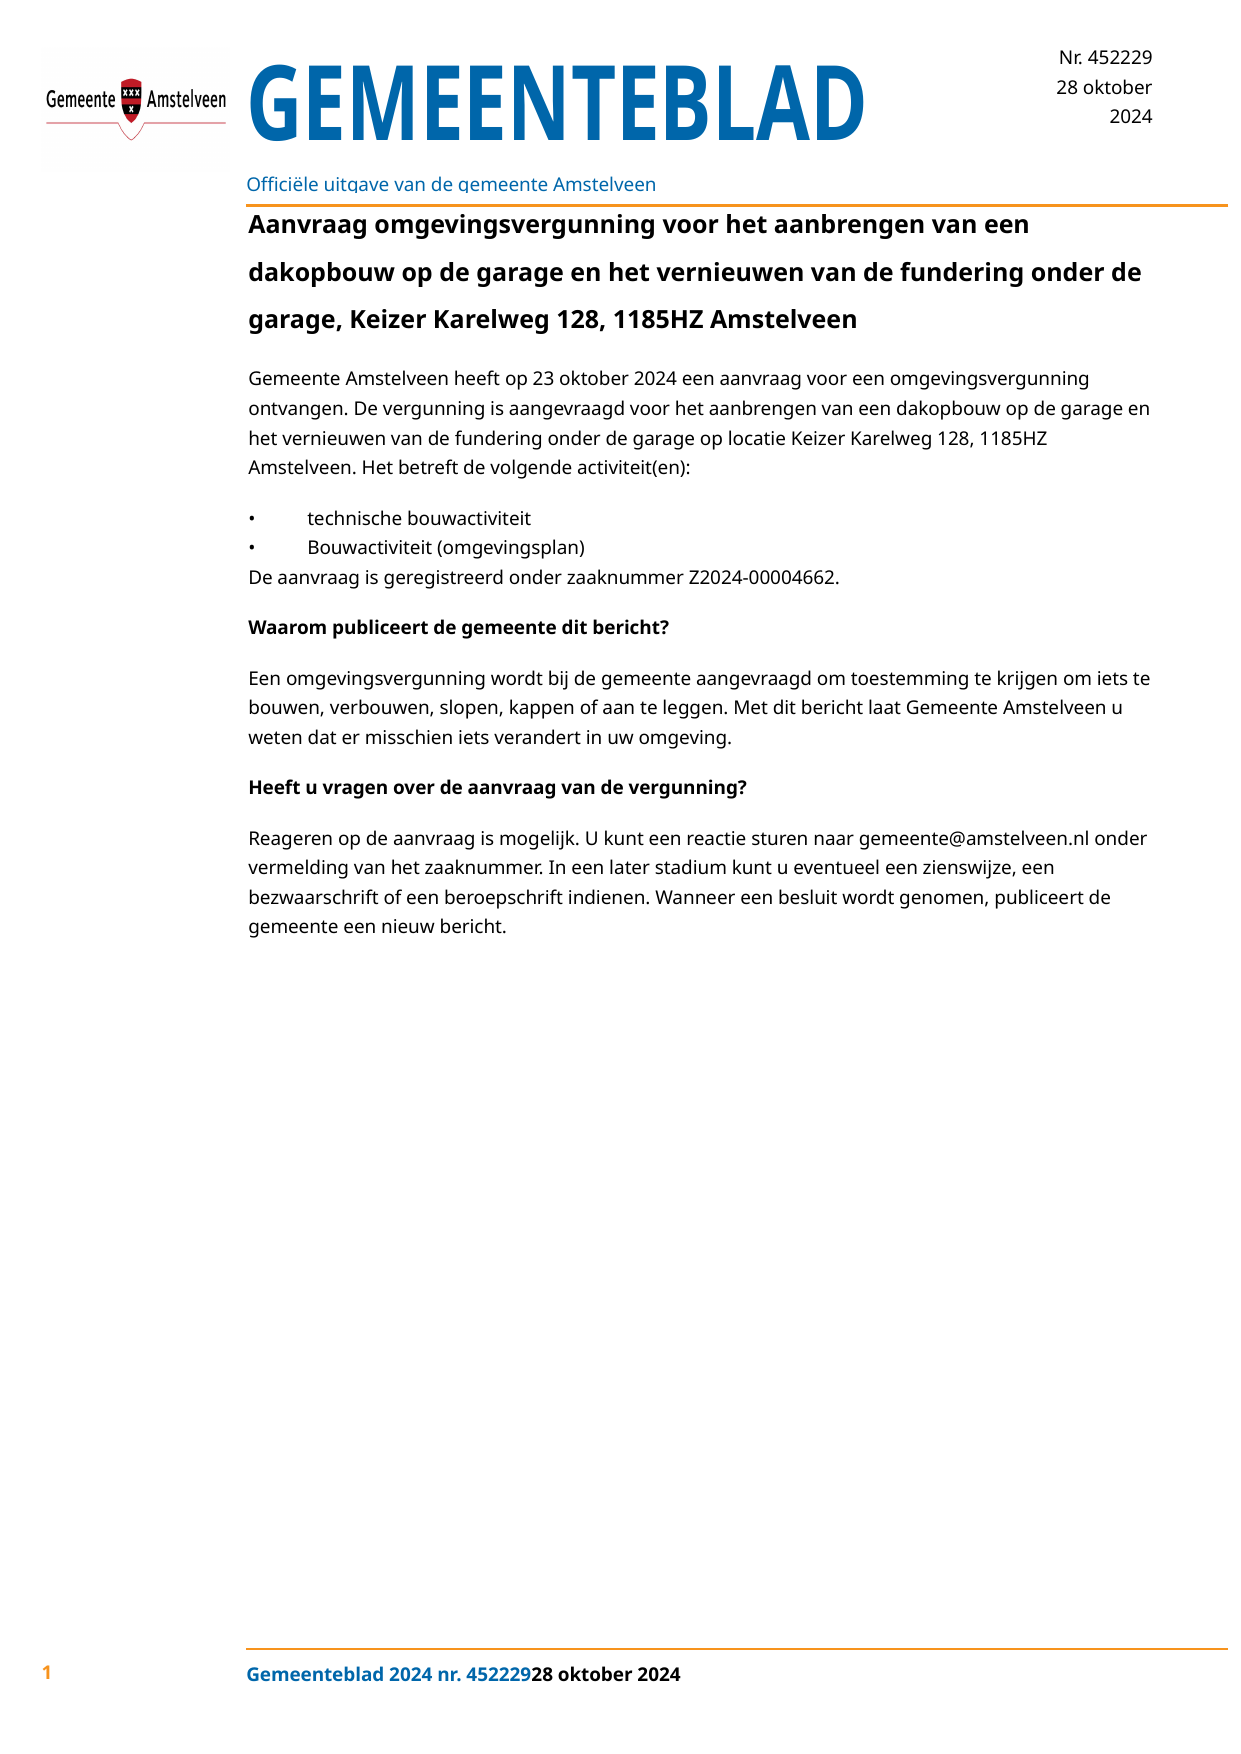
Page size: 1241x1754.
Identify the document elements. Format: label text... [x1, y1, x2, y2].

list Bouwactiviteit (omgevingsplan) [248, 534, 1152, 560]
text Aanvraag omgevingsvergunning voor het aanbrengen van een dakopbouw op de garage en het vernieuwen van de fundering onder de garage, Keizer Karelweg 128, 1185HZ Amstelveen [248, 207, 1152, 336]
picture [41, 47, 231, 172]
text Heeft u vragen over de aanvraag van de vergunning? [248, 774, 1152, 800]
text Een omgevingsvergunning wordt bij de gemeente aangevraagd om toestemming te krijgen om iets te bouwen, verbouwen, slopen, kappen of aan te leggen. Met dit bericht laat Gemeente Amstelveen u weten dat er misschien iets verandert in uw omgeving. [248, 665, 1152, 749]
list technische bouwactiviteit [248, 505, 1152, 530]
text Gemeente Amstelveen heeft op 23 oktober 2024 een aanvraag voor een omgevingsvergunning ontvangen. De vergunning is aangevraagd voor het aanbrengen van een dakopbouw op de garage en het vernieuwen van de fundering onder de garage op locatie Keizer Karelweg 128, 1185HZ Amstelveen. Het betreft de volgende activiteit(en): [248, 366, 1152, 480]
text De aanvraag is geregistreerd onder zaaknummer Z2024-00004662. [248, 564, 1152, 589]
text Reageren op de aanvraag is mogelijk. U kunt een reactie sturen naar gemeente@amstelveen.nl onder vermelding van het zaaknummer. In een later stadium kunt u eventueel een zienswijze, een bezwaarschrift of een beroepschrift indienen. Wanneer een besluit wordt genomen, publiceert de gemeente een nieuw bericht. [248, 825, 1152, 939]
text Waarom publiceert de gemeente dit bericht? [248, 614, 1152, 640]
